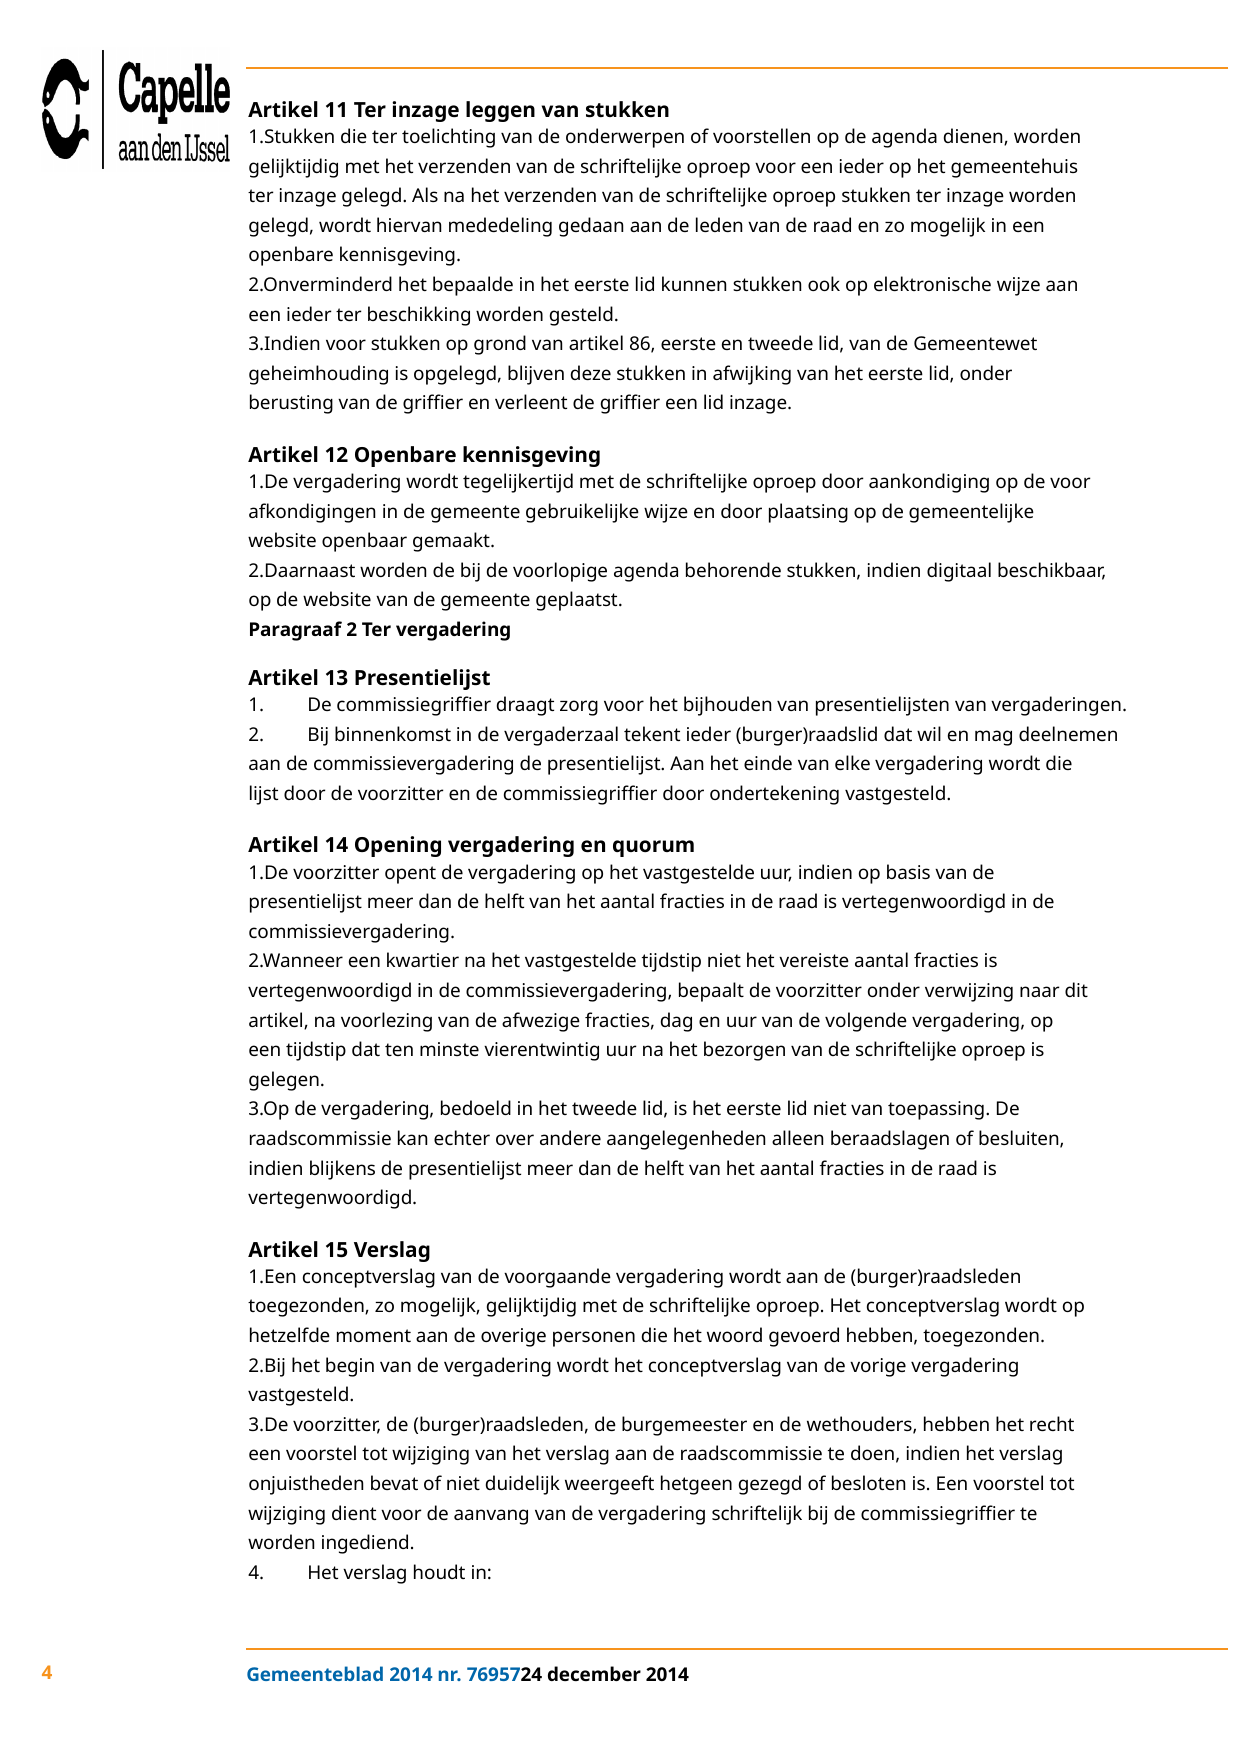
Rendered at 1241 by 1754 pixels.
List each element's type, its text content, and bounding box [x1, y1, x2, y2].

text Artikel 12 Openbare kennisgeving [248, 440, 1152, 468]
text Artikel 14 Opening vergadering en quorum [248, 830, 1152, 859]
text gelegen. [248, 1066, 1152, 1092]
text 2.Wanneer een kwartier na het vastgestelde tijdstip niet het vereiste aantal fracties is [248, 948, 1152, 973]
text afkondigingen in de gemeente gebruikelijke wijze en door plaatsing op de gemeentelijke [248, 498, 1152, 524]
text commissievergadering. [248, 918, 1152, 944]
text toegezonden, zo mogelijk, gelijktijdig met de schriftelijke oproep. Het conceptverslag wordt op [248, 1293, 1152, 1318]
text een voorstel tot wijziging van het verslag aan de raadscommissie te doen, indien het verslag [248, 1441, 1152, 1466]
text 1.Een conceptverslag van de voorgaande vergadering wordt aan de (burger)raadsleden [248, 1263, 1152, 1289]
picture [41, 47, 231, 172]
list Bij binnenkomst in de vergaderzaal tekent ieder (burger)raadslid dat wil en mag deelnemen [248, 721, 1152, 747]
text 3.De voorzitter, de (burger)raadsleden, de burgemeester en de wethouders, hebben het recht [248, 1411, 1152, 1437]
text gelijktijdig met het verzenden van de schriftelijke oproep voor een ieder op het gemeentehuis [248, 153, 1152, 178]
text 2.Daarnaast worden de bij de voorlopige agenda behorende stukken, indien digitaal beschikbaar, [248, 557, 1152, 583]
text ter inzage gelegd. Als na het verzenden van de schriftelijke oproep stukken ter inzage worden [248, 182, 1152, 208]
text 1.De vergadering wordt tegelijkertijd met de schriftelijke oproep door aankondiging op de voor [248, 468, 1152, 494]
text Artikel 11 Ter inzage leggen van stukken [248, 95, 1152, 123]
text website openbaar gemaakt. [248, 527, 1152, 553]
text berusting van de griffier en verleent de griffier een lid inzage. [248, 389, 1152, 415]
text indien blijkens de presentielijst meer dan de helft van het aantal fracties in de raad is [248, 1155, 1152, 1180]
text vertegenwoordigd in de commissievergadering, bepaalt de voorzitter onder verwijzing naar dit [248, 977, 1152, 1003]
text lijst door de voorzitter en de commissiegriffier door ondertekening vastgesteld. [248, 780, 1152, 806]
text 2.Bij het begin van de vergadering wordt het conceptverslag van de vorige vergadering [248, 1352, 1152, 1378]
text 3.Op de vergadering, bedoeld in het tweede lid, is het eerste lid niet van toepassing. De [248, 1096, 1152, 1121]
text wijziging dient voor de aanvang van de vergadering schriftelijk bij de commissiegriffier te [248, 1500, 1152, 1526]
text hetzelfde moment aan de overige personen die het woord gevoerd hebben, toegezonden. [248, 1322, 1152, 1348]
text 3.Indien voor stukken op grond van artikel 86, eerste en tweede lid, van de Gemeentewet [248, 330, 1152, 356]
list Het verslag houdt in: [248, 1559, 1152, 1585]
text aan de commissievergadering de presentielijst. Aan het einde van elke vergadering wordt die [248, 750, 1152, 776]
text vastgesteld. [248, 1381, 1152, 1407]
text 1.Stukken die ter toelichting van de onderwerpen of voorstellen op de agenda dienen, worden [248, 123, 1152, 149]
text geheimhouding is opgelegd, blijven deze stukken in afwijking van het eerste lid, onder [248, 360, 1152, 386]
text openbare kennisgeving. [248, 242, 1152, 267]
text worden ingediend. [248, 1529, 1152, 1555]
text presentielijst meer dan de helft van het aantal fracties in de raad is vertegenwoordigd in de [248, 888, 1152, 914]
text een ieder ter beschikking worden gesteld. [248, 301, 1152, 326]
text Paragraaf 2 Ter vergadering [248, 616, 1152, 642]
text 1.De voorzitter opent de vergadering op het vastgestelde uur, indien op basis van de [248, 859, 1152, 884]
text Artikel 13 Presentielijst [248, 663, 1152, 691]
text een tijdstip dat ten minste vierentwintig uur na het bezorgen van de schriftelijke oproep is [248, 1036, 1152, 1062]
text artikel, na voorlezing van de afwezige fracties, dag en uur van de volgende vergadering, op [248, 1007, 1152, 1032]
text gelegd, wordt hiervan mededeling gedaan aan de leden van de raad en zo mogelijk in een [248, 212, 1152, 238]
text op de website van de gemeente geplaatst. [248, 587, 1152, 612]
text raadscommissie kan echter over andere aangelegenheden alleen beraadslagen of besluiten, [248, 1125, 1152, 1151]
list De commissiegriffier draagt zorg voor het bijhouden van presentielijsten van vergaderingen. [248, 691, 1152, 717]
text Artikel 15 Verslag [248, 1235, 1152, 1263]
text onjuistheden bevat of niet duidelijk weergeeft hetgeen gezegd of besloten is. Een voorstel tot [248, 1470, 1152, 1496]
text 2.Onverminderd het bepaalde in het eerste lid kunnen stukken ook op elektronische wijze aan [248, 271, 1152, 297]
text vertegenwoordigd. [248, 1184, 1152, 1210]
